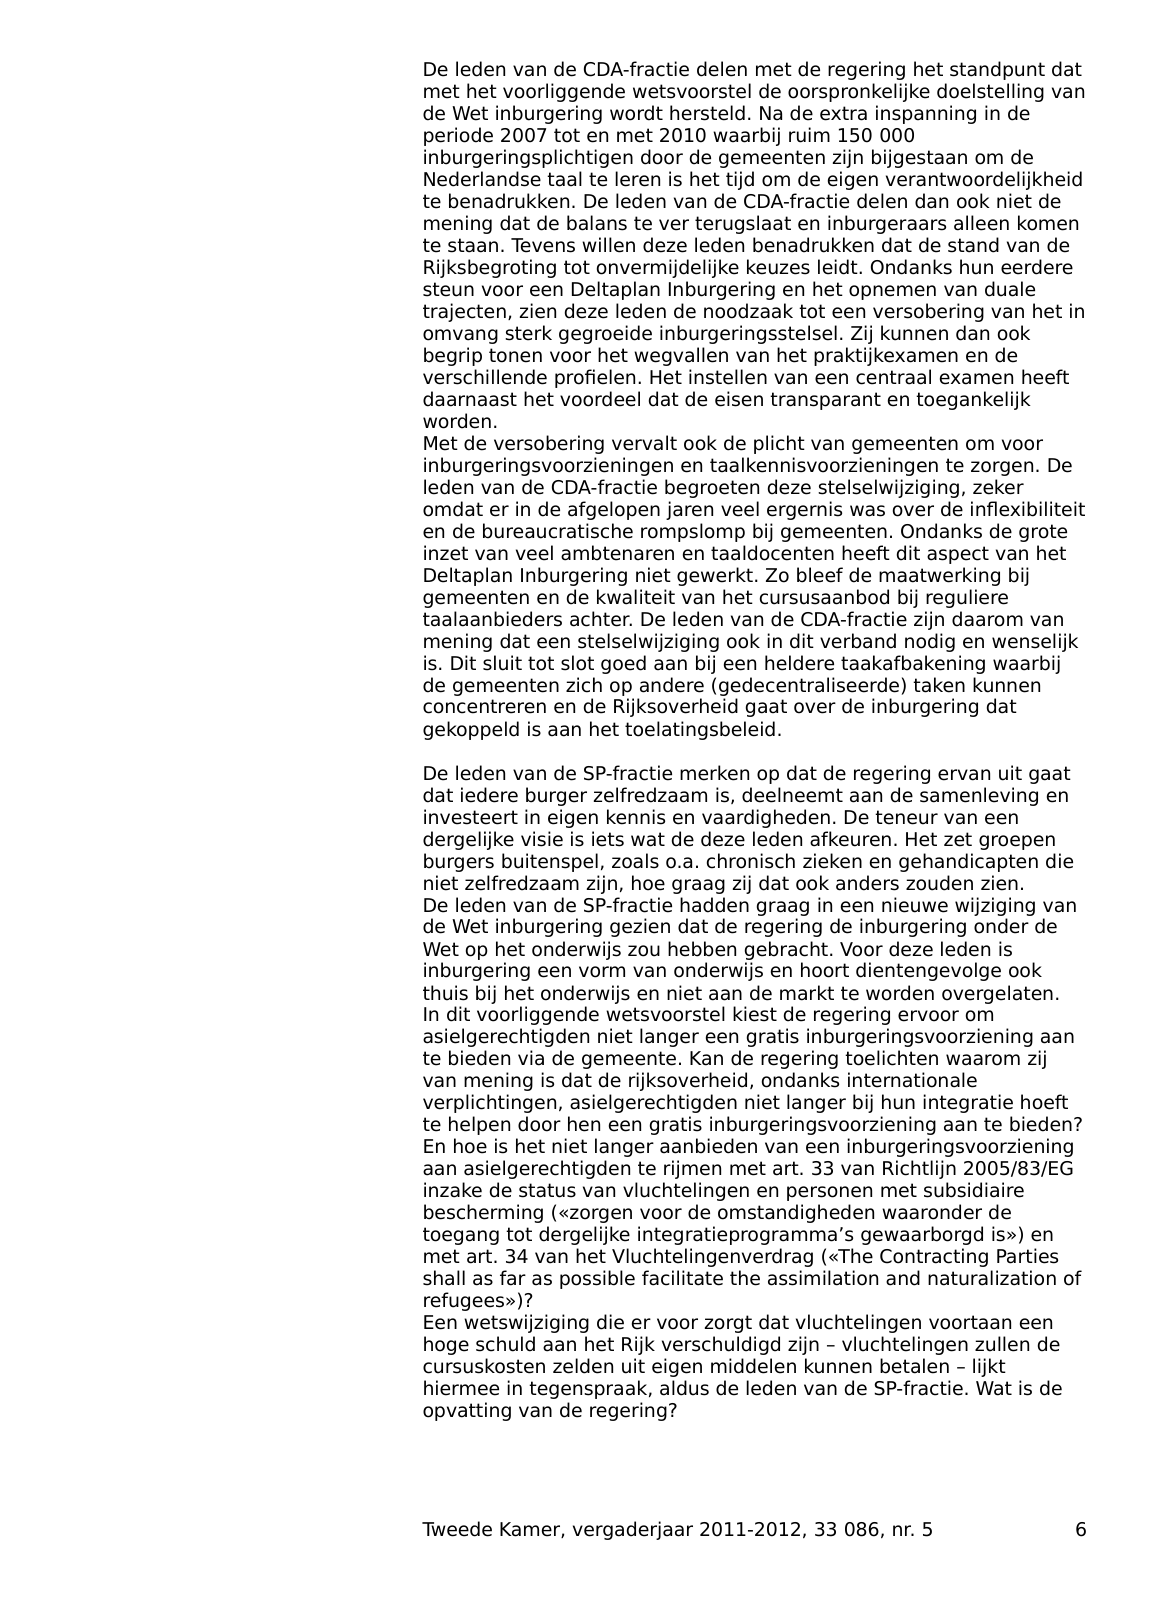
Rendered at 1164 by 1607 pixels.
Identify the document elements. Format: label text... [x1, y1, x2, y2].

text De leden van de SP-fractie merken op dat de regering ervan uit gaat dat iedere burger zelfredzaam is, deelneemt aan de samenleving en investeert in eigen kennis en vaardigheden. De teneur van een dergelijke visie is iets wat de deze leden afkeuren. Het zet groepen burgers buitenspel, zoals o.a. chronisch zieken en gehandicapten die niet zelfredzaam zijn, hoe graag zij dat ook anders zouden zien. [422, 763, 1087, 894]
text De leden van de CDA-fractie delen met de regering het standpunt dat met het voorliggende wetsvoorstel de oorspronkelijke doelstelling van de Wet inburgering wordt hersteld. Na de extra inspanning in de periode 2007 tot en met 2010 waarbij ruim 150 000 inburgeringsplichtigen door de gemeenten zijn bijgestaan om de Nederlandse taal te leren is het tijd om de eigen verantwoordelijkheid te benadrukken. De leden van de CDA-fractie delen dan ook niet de mening dat de balans te ver terugslaat en inburgeraars alleen komen te staan. Tevens willen deze leden benadrukken dat de stand van de Rijksbegroting tot onvermijdelijke keuzes leidt. Ondanks hun eerdere steun voor een Deltaplan Inburgering en het opnemen van duale trajecten, zien deze leden de noodzaak tot een versobering van het in omvang sterk gegroeide inburgeringsstelsel. Zij kunnen dan ook begrip tonen voor het wegvallen van het praktijkexamen en de verschillende profielen. Het instellen van een centraal examen heeft daarnaast het voordeel dat de eisen transparant en toegankelijk worden. [422, 59, 1087, 433]
text Een wetswijziging die er voor zorgt dat vluchtelingen voortaan een hoge schuld aan het Rijk verschuldigd zijn – vluchtelingen zullen de cursuskosten zelden uit eigen middelen kunnen betalen – lijkt hiermee in tegenspraak, aldus de leden van de SP-fractie. Wat is de opvatting van de regering? [422, 1312, 1087, 1422]
text De leden van de SP-fractie hadden graag in een nieuwe wijziging van de Wet inburgering gezien dat de regering de inburgering onder de Wet op het onderwijs zou hebben gebracht. Voor deze leden is inburgering een vorm van onderwijs en hoort dientengevolge ook thuis bij het onderwijs en niet aan de markt te worden overgelaten. [422, 894, 1087, 1004]
text In dit voorliggende wetsvoorstel kiest de regering ervoor om asielgerechtigden niet langer een gratis inburgeringsvoorziening aan te bieden via de gemeente. Kan de regering toelichten waarom zij van mening is dat de rijksoverheid, ondanks internationale verplichtingen, asielgerechtigden niet langer bij hun integratie hoeft te helpen door hen een gratis inburgeringsvoorziening aan te bieden?En hoe is het niet langer aanbieden van een inburgeringsvoorziening aan asielgerechtigden te rijmen met art. 33 van Richtlijn 2005/83/EG inzake de status van vluchtelingen en personen met subsidiaire bescherming («zorgen voor de omstandigheden waaronder de toegang tot dergelijke integratieprogramma’s gewaarborgd is») en met art. 34 van het Vluchtelingenverdrag («The Contracting Parties shall as far as possible facilitate the assimilation and naturalization of refugees»)? [422, 1004, 1087, 1312]
text Met de versobering vervalt ook de plicht van gemeenten om voor inburgeringsvoorzieningen en taalkennisvoorzieningen te zorgen. De leden van de CDA-fractie begroeten deze stelselwijziging, zeker omdat er in de afgelopen jaren veel ergernis was over de inflexibiliteit en de bureaucratische rompslomp bij gemeenten. Ondanks de grote inzet van veel ambtenaren en taaldocenten heeft dit aspect van het Deltaplan Inburgering niet gewerkt. Zo bleef de maatwerking bij gemeenten en de kwaliteit van het cursusaanbod bij reguliere taalaanbieders achter. De leden van de CDA-fractie zijn daarom van mening dat een stelselwijziging ook in dit verband nodig en wenselijk is. Dit sluit tot slot goed aan bij een heldere taakafbakening waarbij de gemeenten zich op andere (gedecentraliseerde) taken kunnen concentreren en de Rijksoverheid gaat over de inburgering dat gekoppeld is aan het toelatingsbeleid. [422, 433, 1087, 740]
